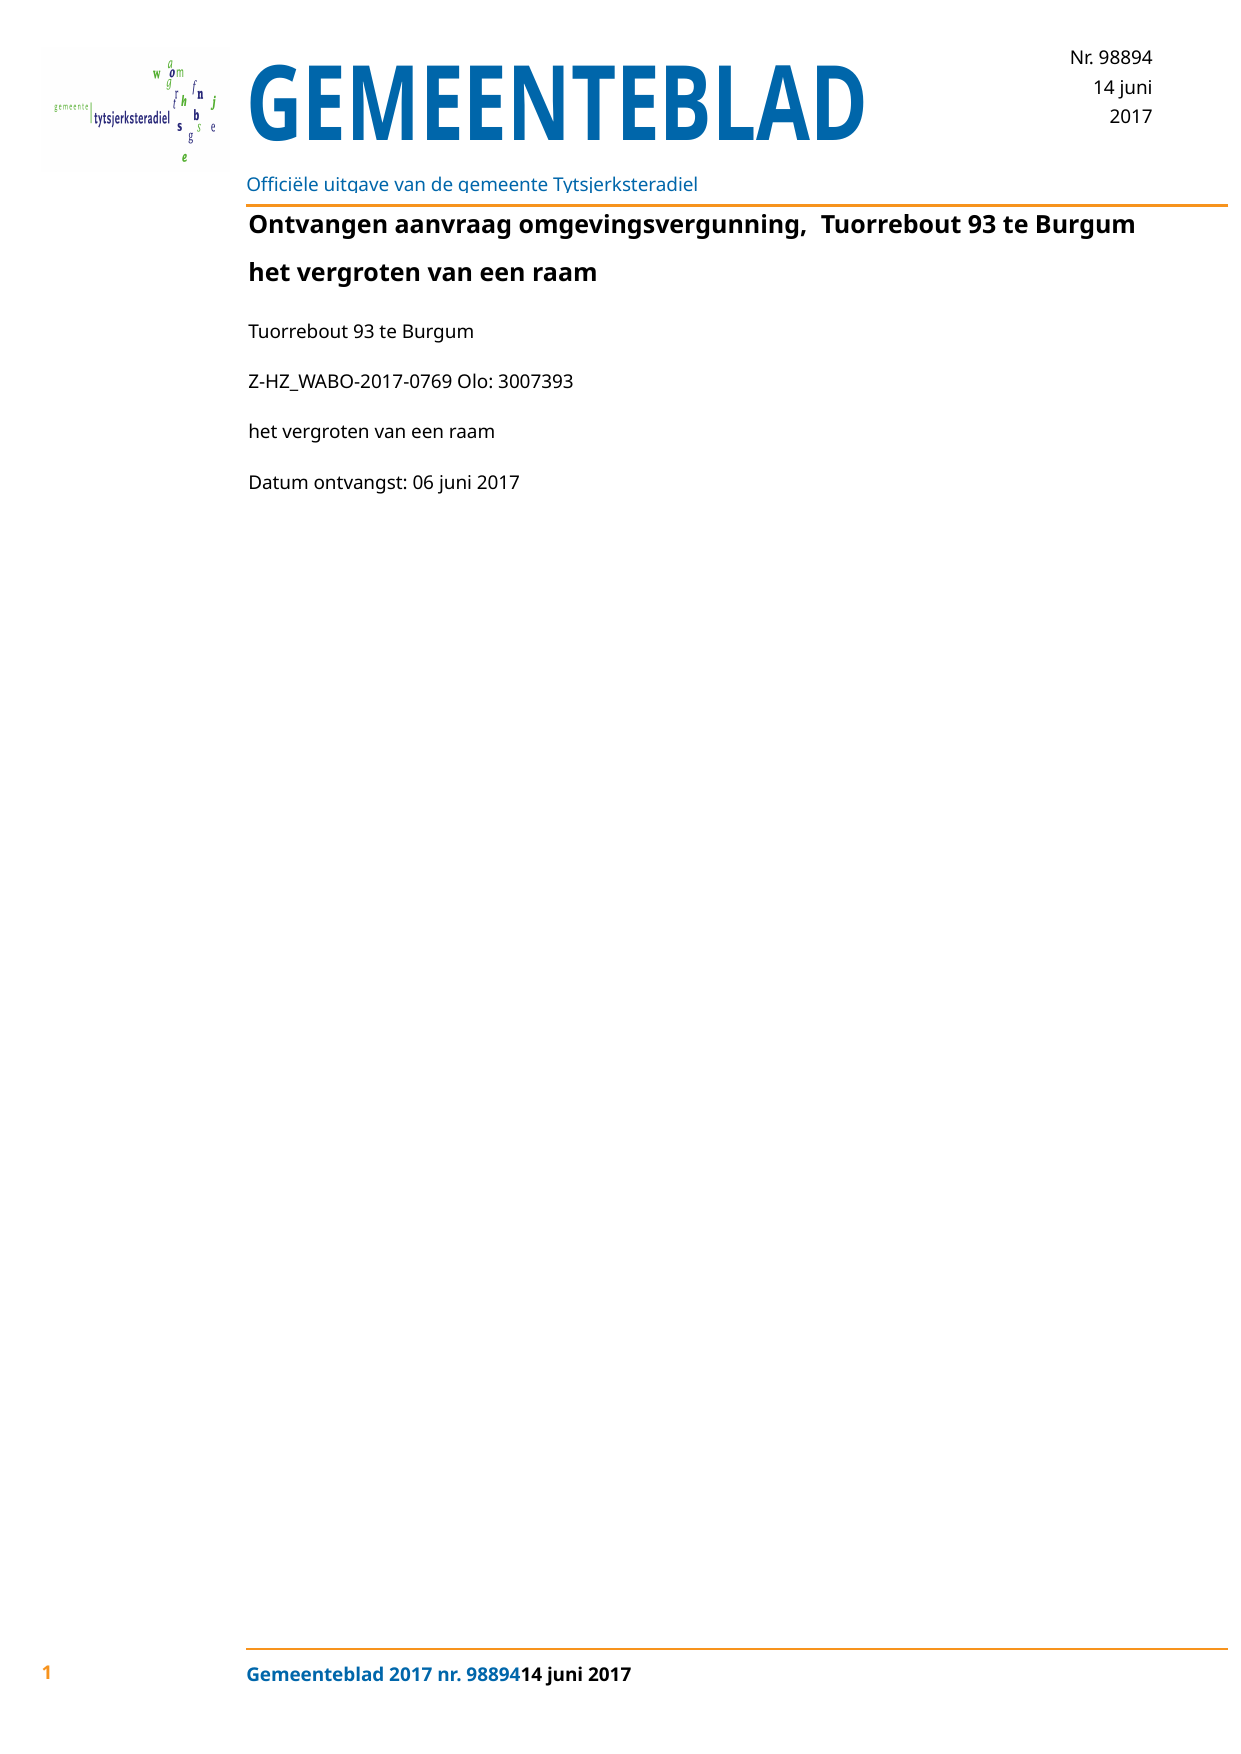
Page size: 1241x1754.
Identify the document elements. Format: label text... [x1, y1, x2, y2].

picture [41, 47, 231, 172]
text Tuorrebout 93 te Burgum [248, 318, 1152, 344]
text Z-HZ_WABO-2017-0769 Olo: 3007393 [248, 368, 1152, 394]
text Ontvangen aanvraag omgevingsvergunning, Tuorrebout 93 te Burgum het vergroten van een raam [248, 207, 1152, 288]
text het vergroten van een raam [248, 419, 1152, 444]
text Datum ontvangst: 06 juni 2017 [248, 469, 1152, 495]
